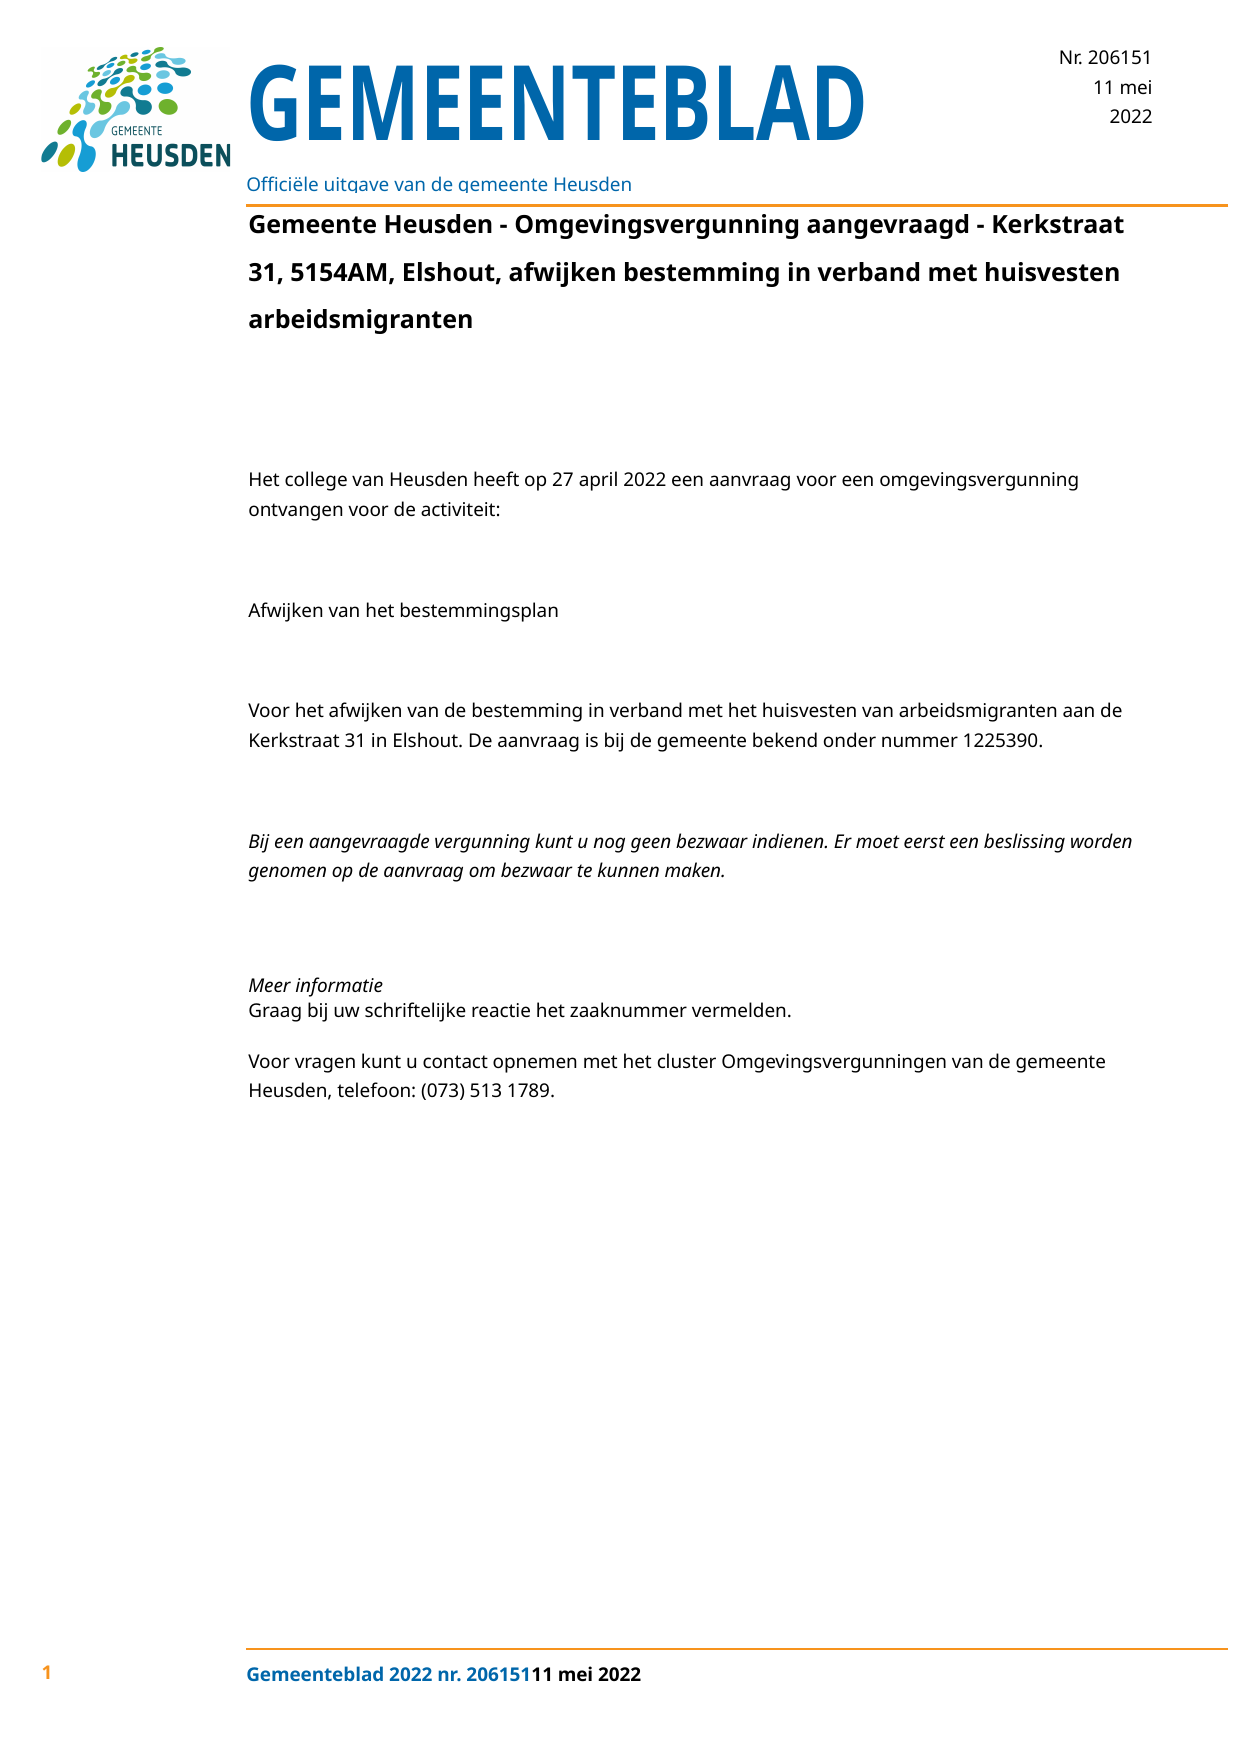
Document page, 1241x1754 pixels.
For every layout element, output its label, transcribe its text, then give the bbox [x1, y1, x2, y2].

text Voor vragen kunt u contact opnemen met het cluster Omgevingsvergunningen van de gemeente Heusden, telefoon: (073) 513 1789. [248, 1048, 1152, 1103]
picture [41, 47, 231, 172]
text Meer informatie [248, 972, 1152, 998]
text Graag bij uw schriftelijke reactie het zaaknummer vermelden. [248, 998, 1152, 1023]
text Voor het afwijken van de bestemming in verband met het huisvesten van arbeidsmigranten aan de Kerkstraat 31 in Elshout. De aanvraag is bij de gemeente bekend onder nummer 1225390. [248, 698, 1152, 753]
text Afwijken van het bestemmingsplan [248, 597, 1152, 622]
text Het college van Heusden heeft op 27 april 2022 een aanvraag voor een omgevingsvergunning ontvangen voor de activiteit: [248, 466, 1152, 522]
text Bij een aangevraagde vergunning kunt u nog geen bezwaar indienen. Er moet eerst een beslissing worden genomen op de aanvraag om bezwaar te kunnen maken. [248, 828, 1152, 883]
text Gemeente Heusden - Omgevingsvergunning aangevraagd - Kerkstraat 31, 5154AM, Elshout, afwijken bestemming in verband met huisvesten arbeidsmigranten [248, 207, 1152, 336]
